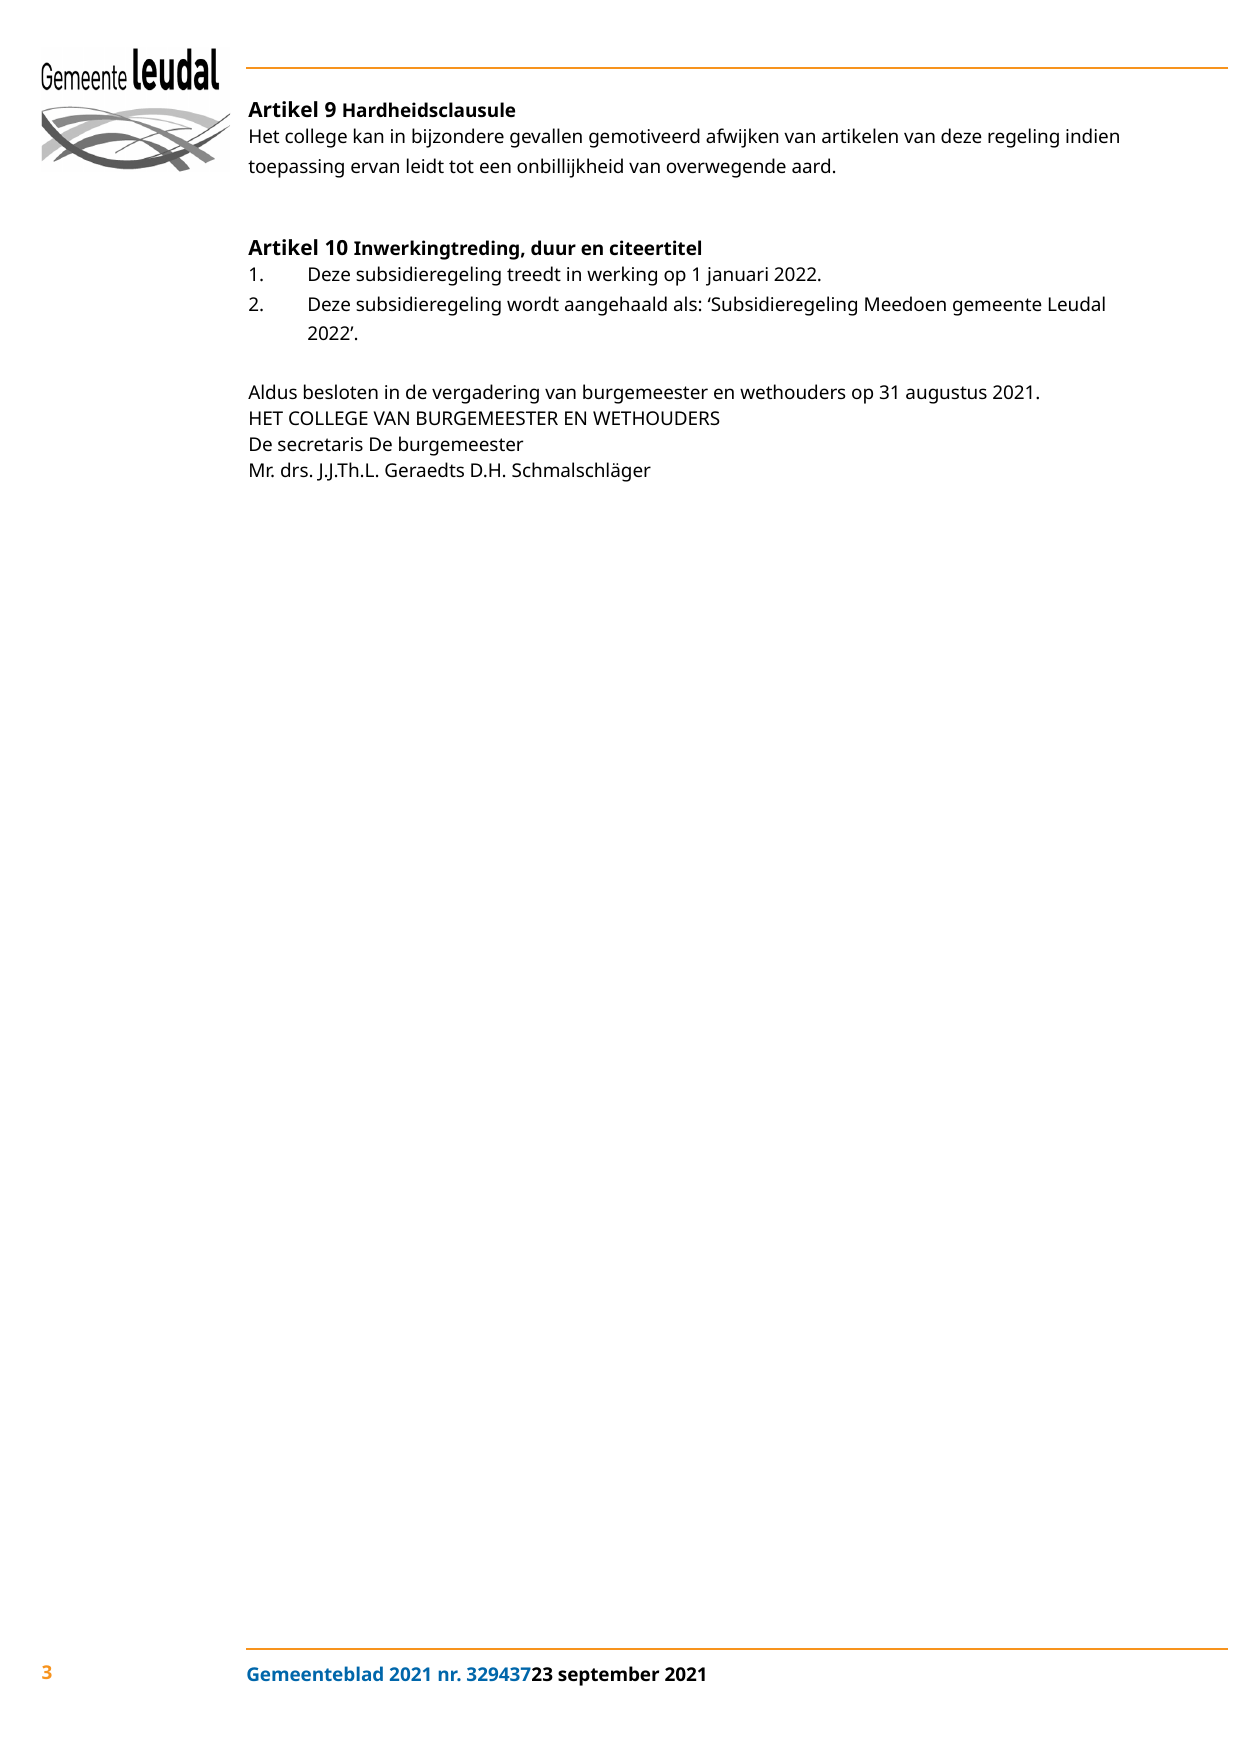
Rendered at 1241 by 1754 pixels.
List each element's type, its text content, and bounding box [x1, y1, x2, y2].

text Het college kan in bijzondere gevallen gemotiveerd afwijken van artikelen van deze regeling indien toepassing ervan leidt tot een onbillijkheid van overwegende aard. [248, 123, 1152, 178]
list Deze subsidieregeling treedt in werking op 1 januari 2022. [248, 261, 1152, 287]
text Artikel 10 Inwerkingtreding, duur en citeertitel [248, 233, 1152, 261]
text Mr. drs. J.J.Th.L. Geraedts D.H. Schmalschläger [248, 457, 1152, 482]
text Artikel 9 Hardheidsclausule [248, 95, 1152, 123]
picture [41, 47, 231, 172]
text De secretaris De burgemeester [248, 431, 1152, 457]
text Aldus besloten in de vergadering van burgemeester en wethouders op 31 augustus 2021. [248, 379, 1152, 405]
list Deze subsidieregeling wordt aangehaald als: ‘Subsidieregeling Meedoen gemeente Leudal 2022’. [248, 291, 1152, 346]
text HET COLLEGE VAN BURGEMEESTER EN WETHOUDERS [248, 405, 1152, 431]
